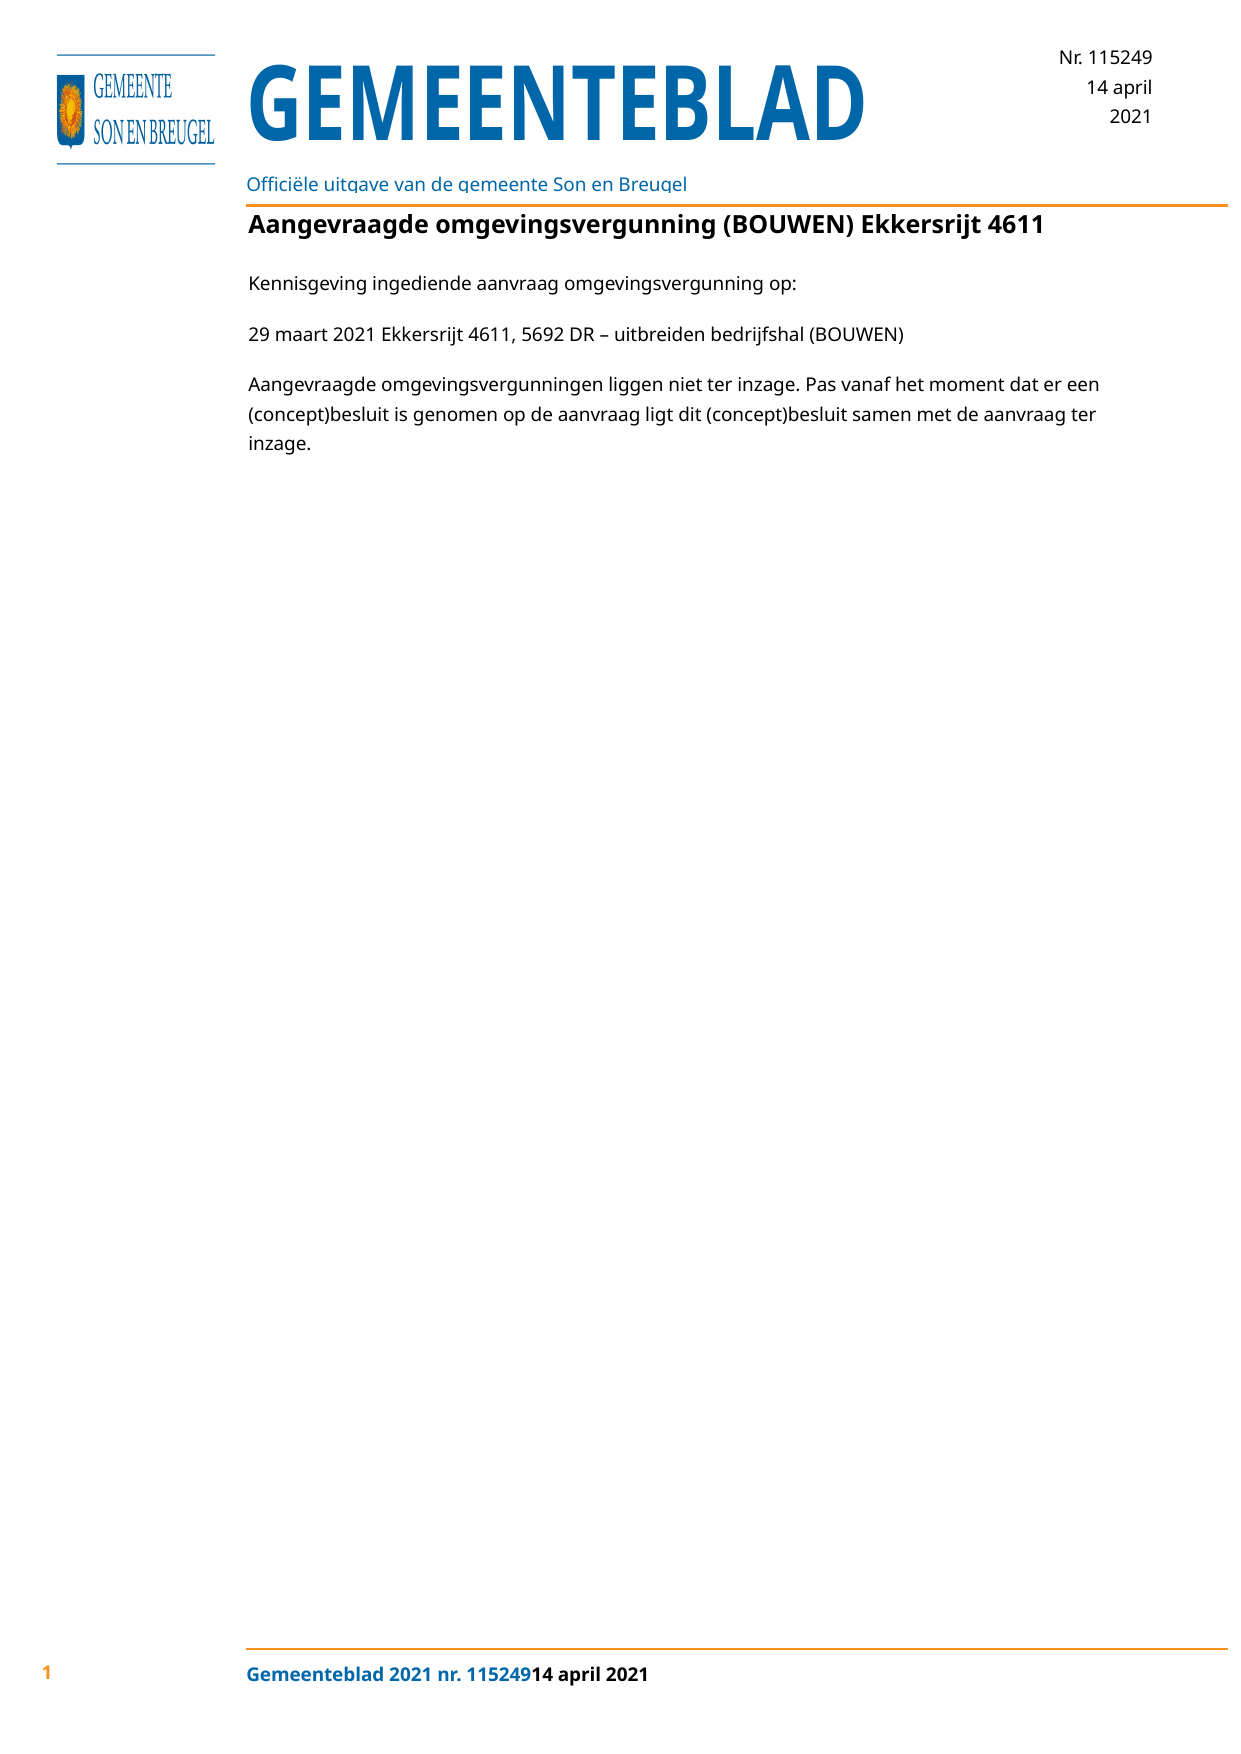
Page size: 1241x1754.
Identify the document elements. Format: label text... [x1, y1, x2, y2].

text Aangevraagde omgevingsvergunning (BOUWEN) Ekkersrijt 4611 [248, 207, 1152, 241]
text Kennisgeving ingediende aanvraag omgevingsvergunning op: [248, 270, 1152, 296]
picture [41, 47, 231, 172]
text Aangevraagde omgevingsvergunningen liggen niet ter inzage. Pas vanaf het moment dat er een (concept)besluit is genomen op de aanvraag ligt dit (concept)besluit samen met de aanvraag ter inzage. [248, 371, 1152, 456]
text 29 maart 2021 Ekkersrijt 4611, 5692 DR – uitbreiden bedrijfshal (BOUWEN) [248, 321, 1152, 346]
